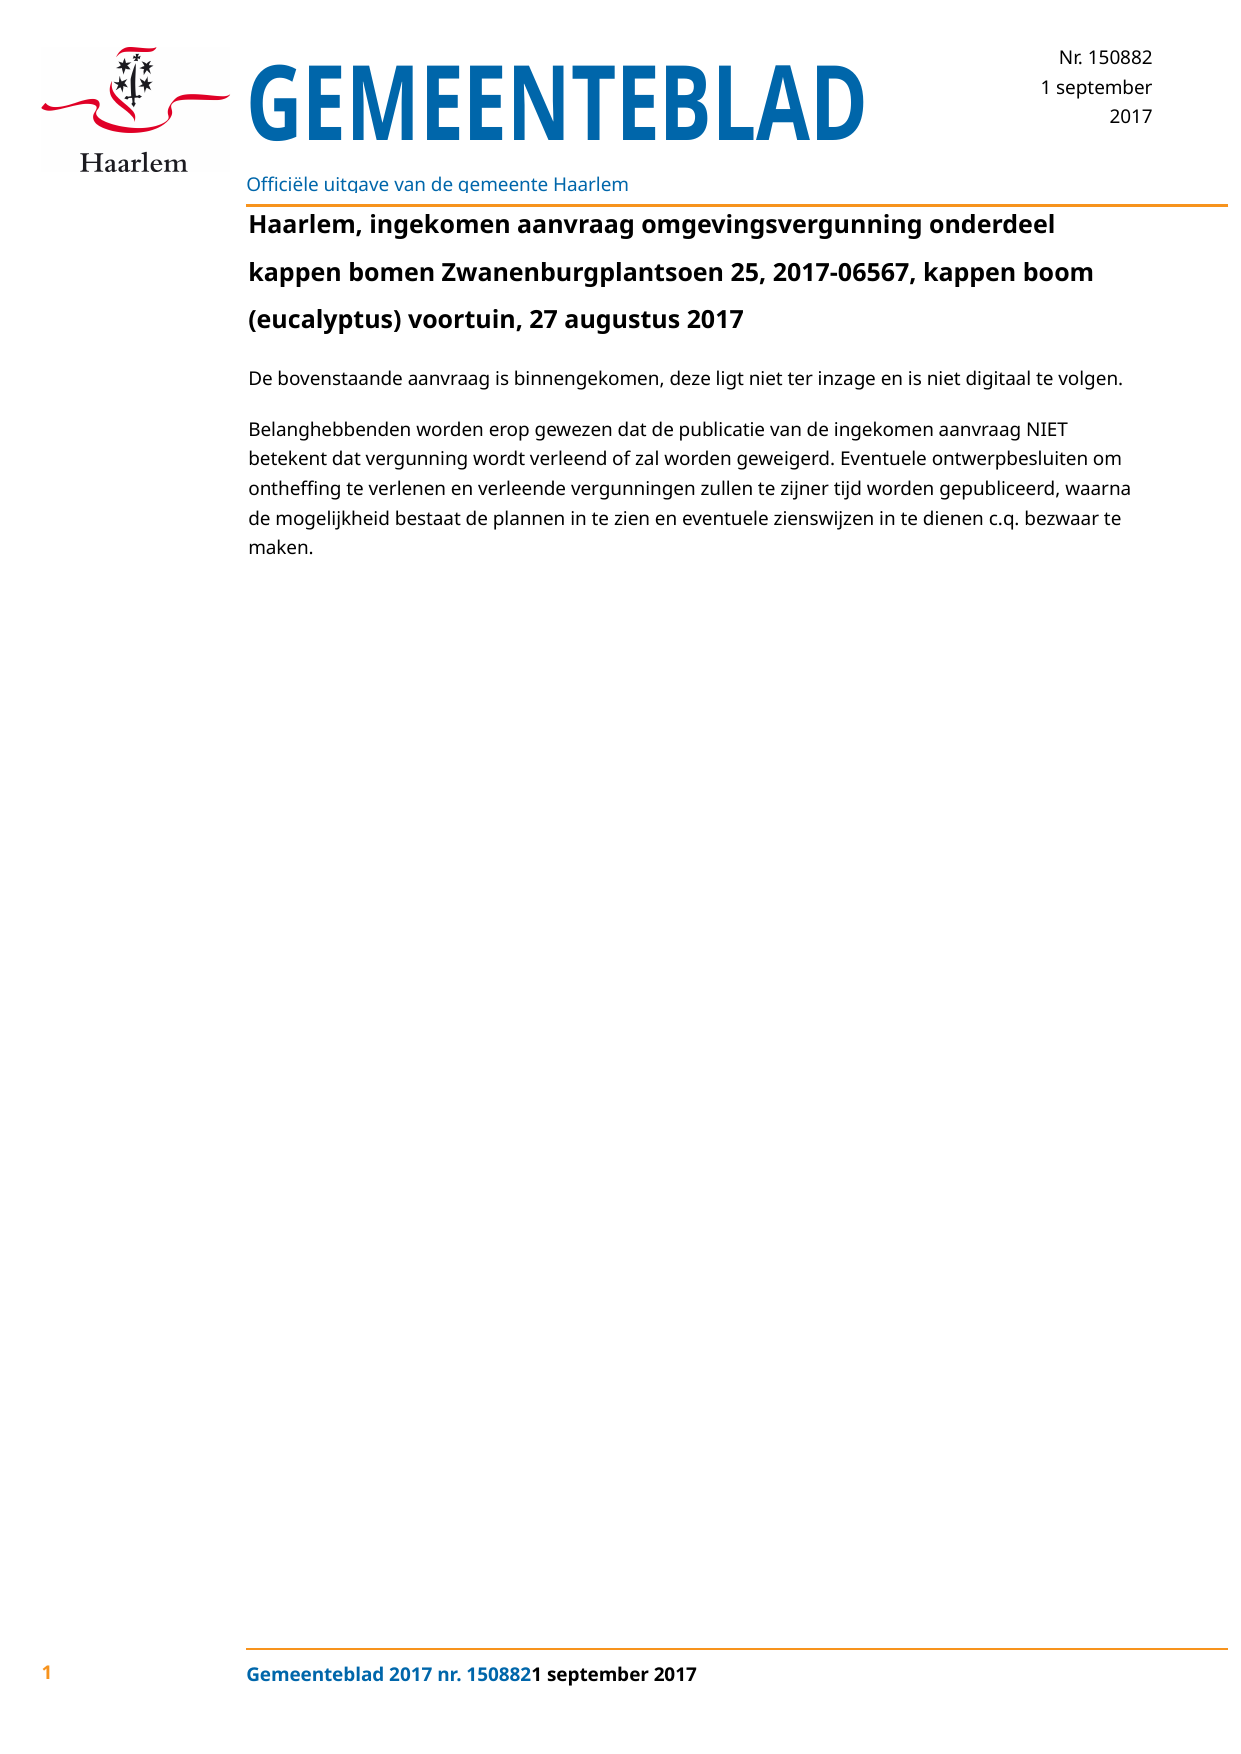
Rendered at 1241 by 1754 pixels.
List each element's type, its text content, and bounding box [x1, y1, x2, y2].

picture [41, 47, 231, 172]
text Haarlem, ingekomen aanvraag omgevingsvergunning onderdeel kappen bomen Zwanenburgplantsoen 25, 2017-06567, kappen boom (eucalyptus) voortuin, 27 augustus 2017 [248, 207, 1152, 336]
text De bovenstaande aanvraag is binnengekomen, deze ligt niet ter inzage en is niet digitaal te volgen. [248, 366, 1152, 391]
text Belanghebbenden worden erop gewezen dat de publicatie van de ingekomen aanvraag NIET betekent dat vergunning wordt verleend of zal worden geweigerd. Eventuele ontwerpbesluiten om ontheffing te verlenen en verleende vergunningen zullen te zijner tijd worden gepubliceerd, waarna de mogelijkheid bestaat de plannen in te zien en eventuele zienswijzen in te dienen c.q. bezwaar te maken. [248, 416, 1152, 560]
